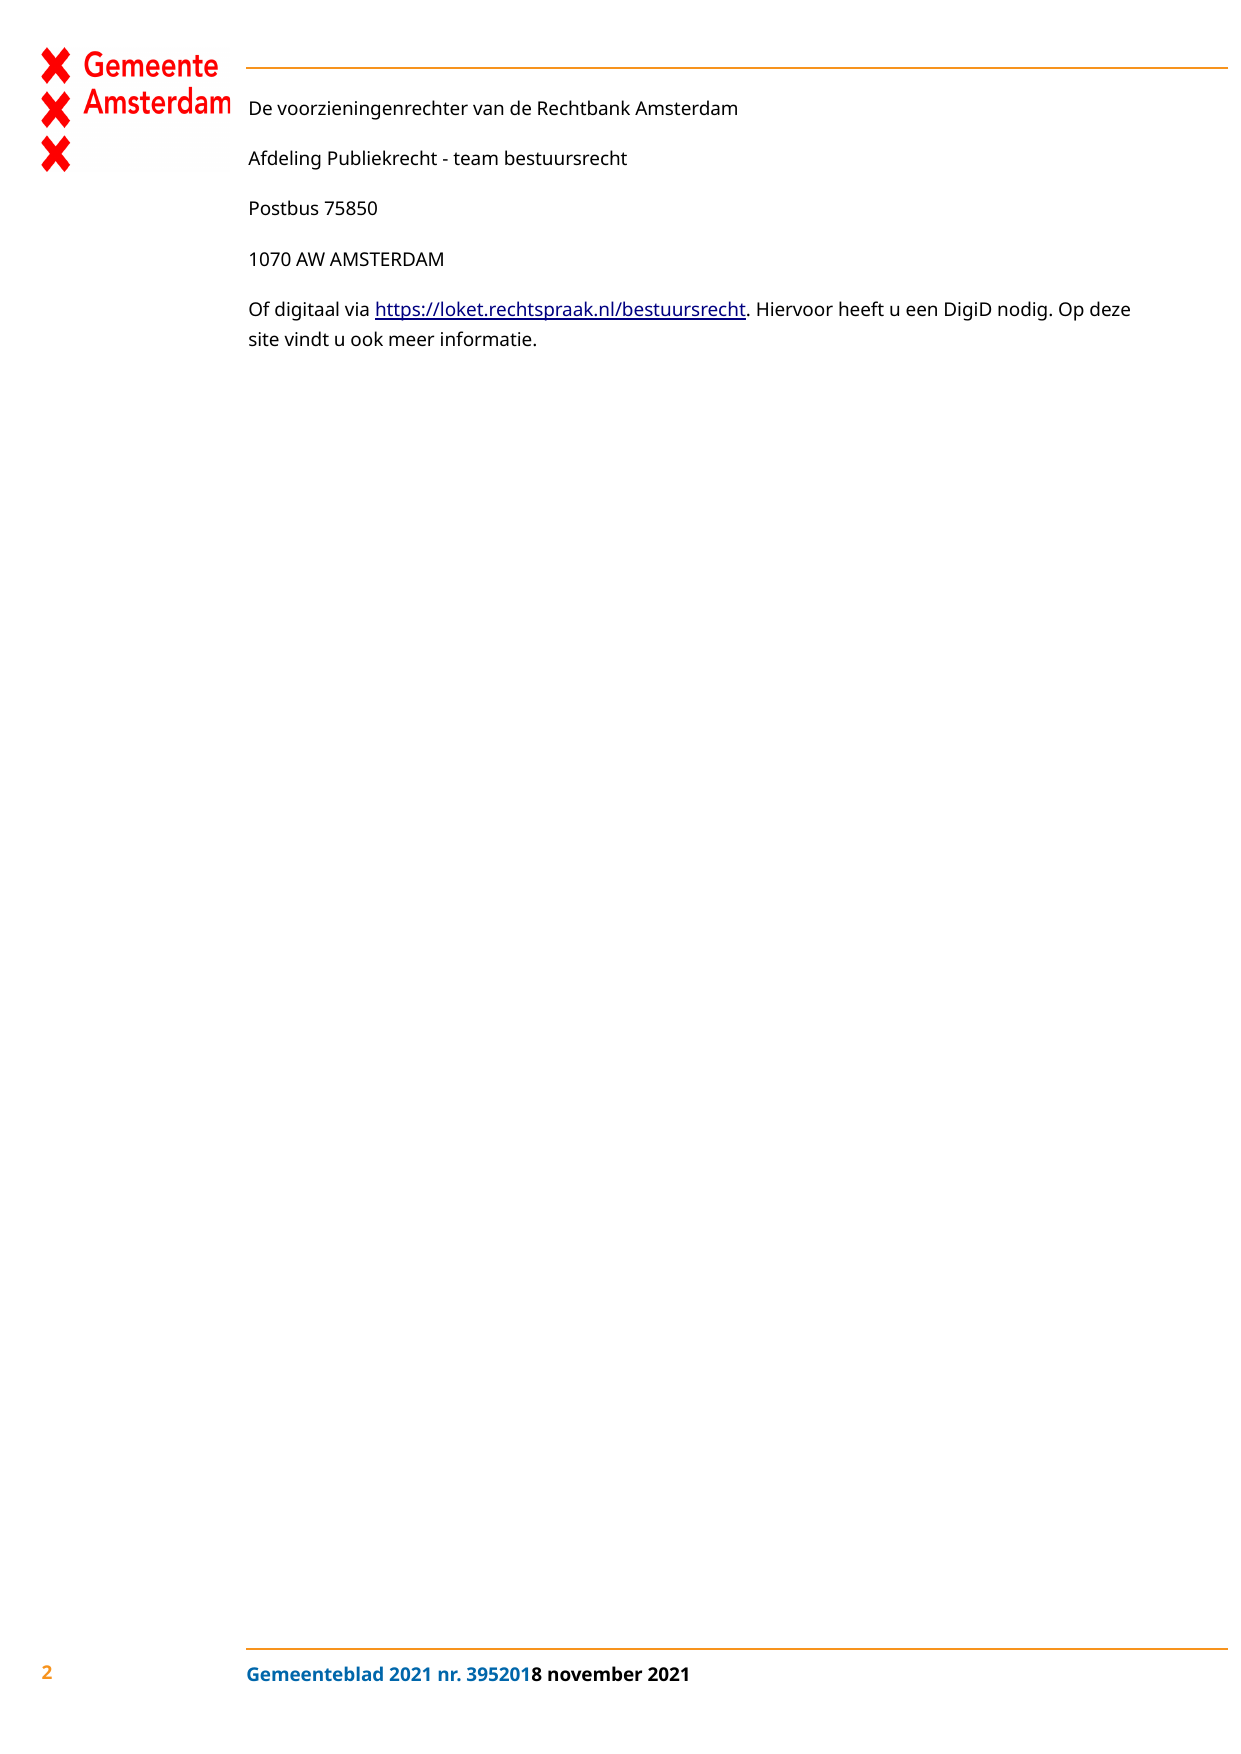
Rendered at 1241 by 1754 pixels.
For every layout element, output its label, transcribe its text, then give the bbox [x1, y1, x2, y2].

picture [41, 47, 231, 172]
text 1070 AW AMSTERDAM [248, 246, 1152, 272]
text De voorzieningenrechter van de Rechtbank Amsterdam [248, 95, 1152, 121]
text Of digitaal via https://loket.rechtspraak.nl/bestuursrecht. Hiervoor heeft u een DigiD nodig. Op deze site vindt u ook meer informatie. [248, 296, 1152, 352]
text Postbus 75850 [248, 196, 1152, 221]
text Afdeling Publiekrecht - team bestuursrecht [248, 145, 1152, 171]
